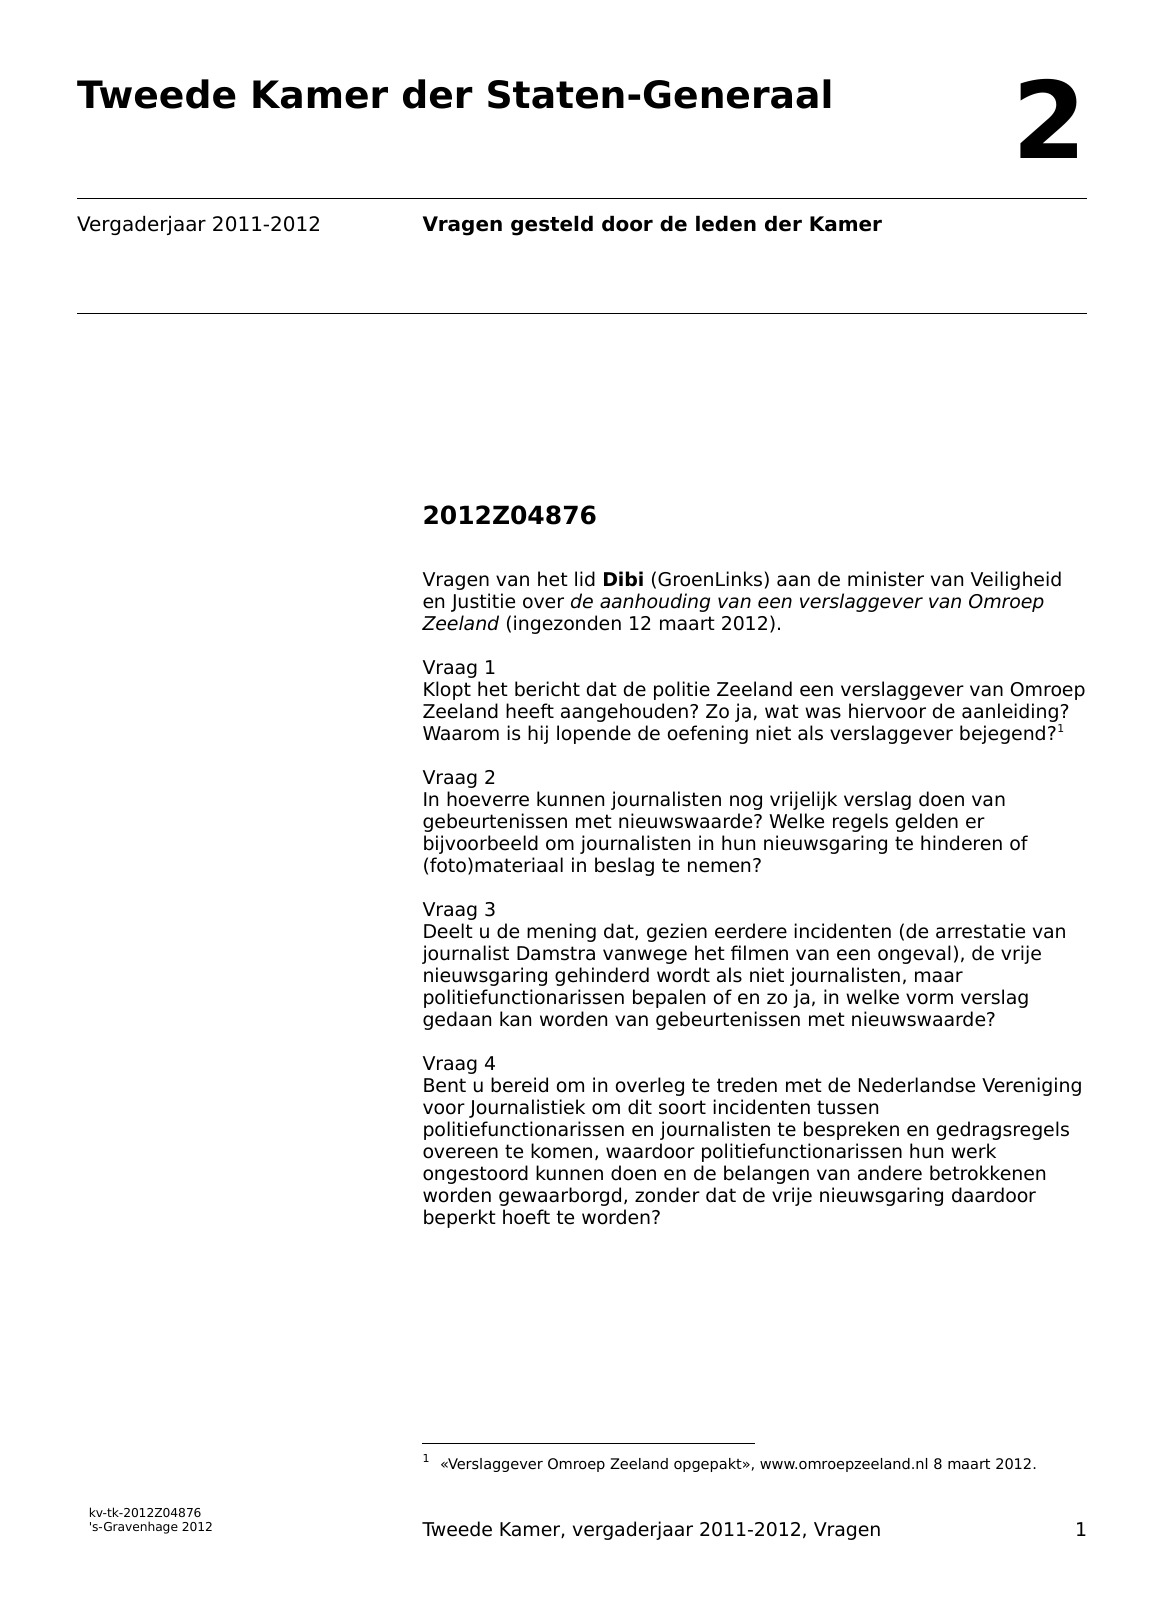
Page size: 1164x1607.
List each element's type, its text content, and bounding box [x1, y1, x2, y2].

text Vragen van het lid Dibi (GroenLinks) aan de minister van Veiligheid en Justitie over de aanhouding van een verslaggever van Omroep Zeeland (ingezonden 12 maart 2012). [422, 569, 1087, 635]
table_header Tweede Kamer der Staten-Generaal [77, 59, 886, 198]
table_cell Vergaderjaar 2011-2012 [77, 199, 422, 313]
table_header 2 [886, 59, 1087, 198]
text Vraag 2 [422, 767, 1087, 789]
text Vraag 4 [422, 1053, 1087, 1075]
text kv-tk-2012Z04876 [88, 1506, 323, 1520]
text Klopt het bericht dat de politie Zeeland een verslaggever van Omroep Zeeland heeft aangehouden? Zo ja, wat was hiervoor de aanleiding? Waarom is hij lopende de oefening niet als verslaggever bejegend? [422, 679, 1087, 745]
text Vraag 1 [422, 657, 1087, 679]
text 's-Gravenhage 2012 [88, 1520, 323, 1534]
text Bent u bereid om in overleg te treden met de Nederlandse Vereniging voor Journalistiek om dit soort incidenten tussen politiefunctionarissen en journalisten te bespreken en gedragsregels overeen te komen, waardoor politiefunctionarissen hun werk ongestoord kunnen doen en de belangen van andere betrokkenen worden gewaarborgd, zonder dat de vrije nieuwsgaring daardoor beperkt hoeft te worden? [422, 1075, 1087, 1229]
text «Verslaggever Omroep Zeeland opgepakt», www.omroepzeeland.nl 8 maart 2012. [422, 1452, 1087, 1474]
text In hoeverre kunnen journalisten nog vrijelijk verslag doen van gebeurtenissen met nieuwswaarde? Welke regels gelden er bijvoorbeeld om journalisten in hun nieuwsgaring te hinderen of (foto)materiaal in beslag te nemen? [422, 789, 1087, 877]
text Deelt u de mening dat, gezien eerdere incidenten (de arrestatie van journalist Damstra vanwege het filmen van een ongeval), de vrije nieuwsgaring gehinderd wordt als niet journalisten, maar politiefunctionarissen bepalen of en zo ja, in welke vorm verslag gedaan kan worden van gebeurtenissen met nieuwswaarde? [422, 921, 1087, 1031]
text 2012Z04876 [422, 501, 1087, 531]
text Vraag 3 [422, 899, 1087, 921]
table_cell Vragen gesteld door de leden der Kamer [422, 199, 1087, 313]
